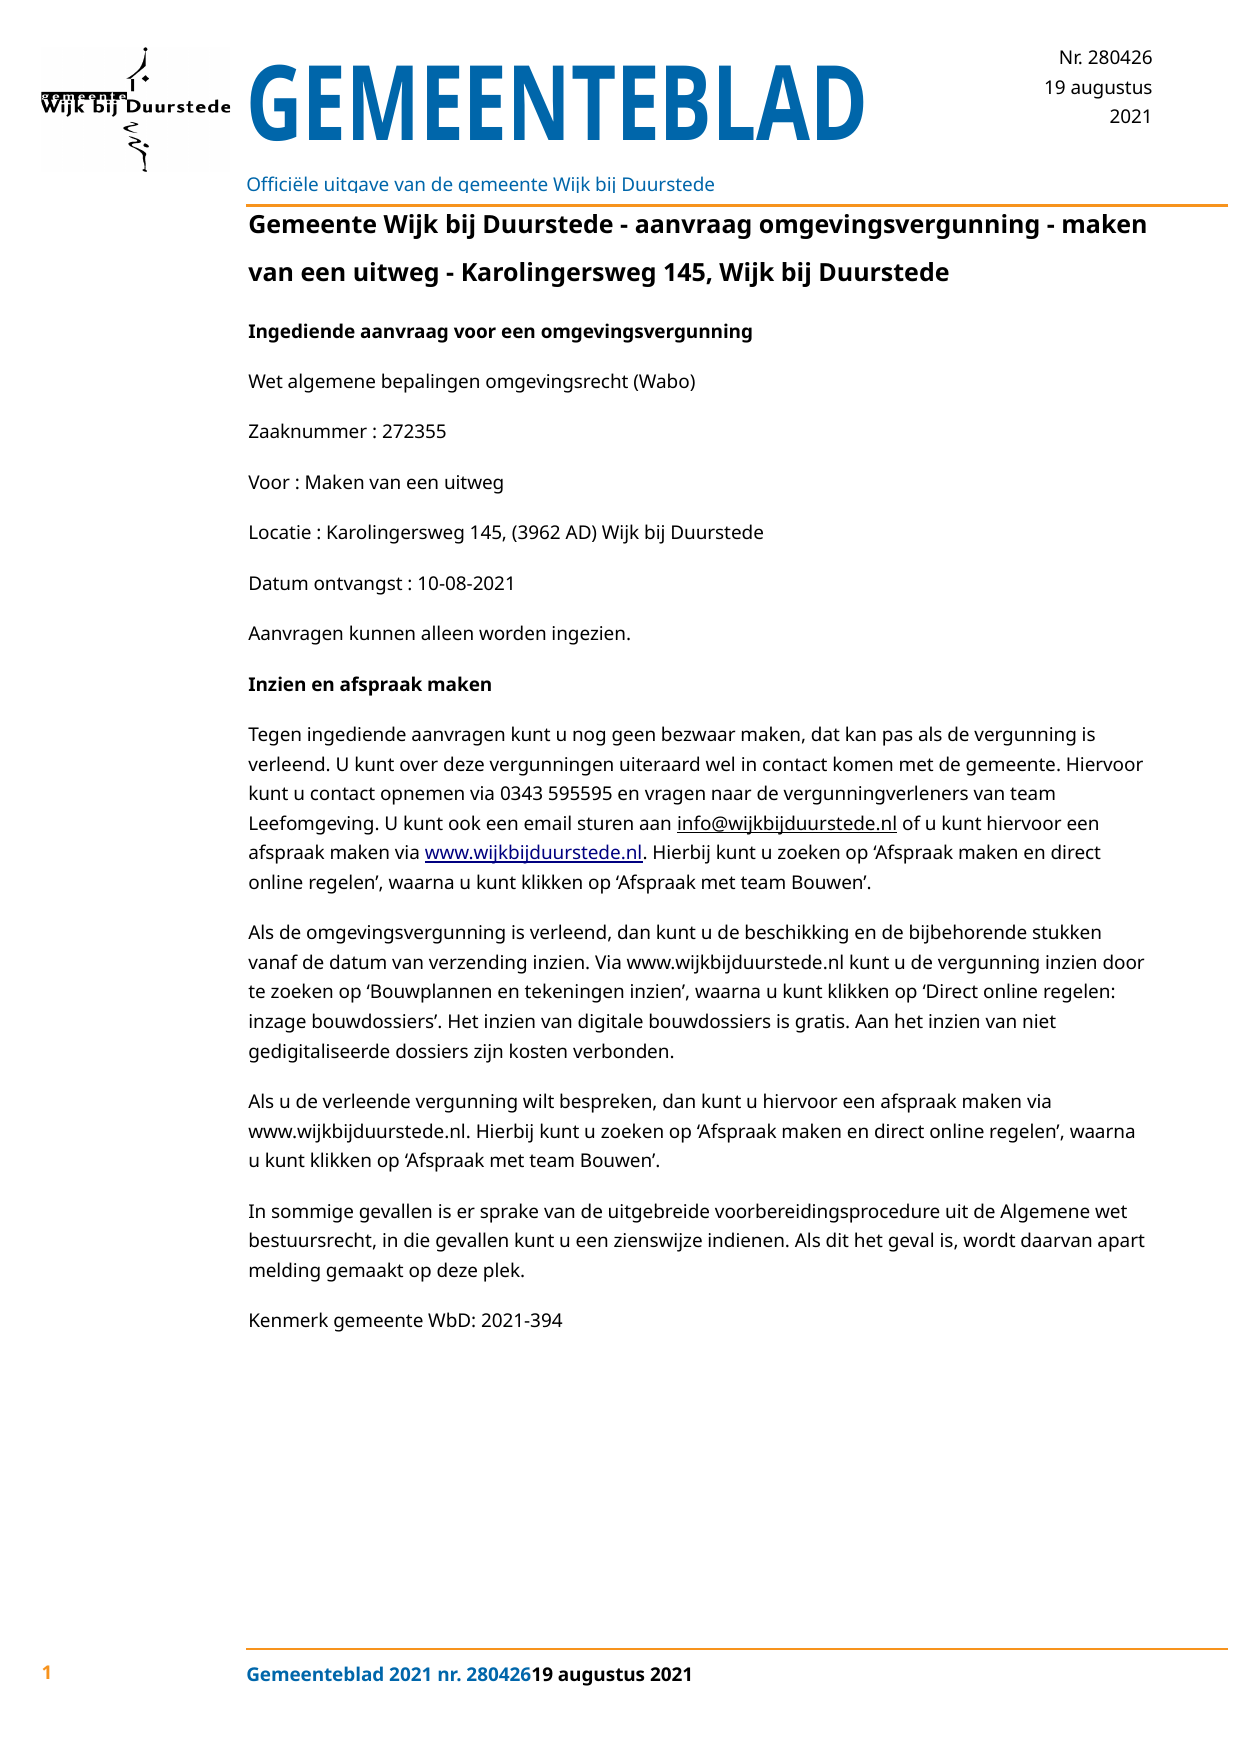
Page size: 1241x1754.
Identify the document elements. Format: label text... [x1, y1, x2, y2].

text Voor : Maken van een uitweg [248, 469, 1152, 495]
text Als de omgevingsvergunning is verleend, dan kunt u de beschikking en de bijbehorende stukken vanaf de datum van verzending inzien. Via www.wijkbijduurstede.nl kunt u de vergunning inzien door te zoeken op ‘Bouwplannen en tekeningen inzien’, waarna u kunt klikken op ‘Direct online regelen: inzage bouwdossiers’. Het inzien van digitale bouwdossiers is gratis. Aan het inzien van niet gedigitaliseerde dossiers zijn kosten verbonden. [248, 919, 1152, 1064]
text Datum ontvangst : 10-08-2021 [248, 570, 1152, 596]
text In sommige gevallen is er sprake van de uitgebreide voorbereidingsprocedure uit de Algemene wet bestuursrecht, in die gevallen kunt u een zienswijze indienen. Als dit het geval is, wordt daarvan apart melding gemaakt op deze plek. [248, 1198, 1152, 1283]
text Wet algemene bepalingen omgevingsrecht (Wabo) [248, 368, 1152, 394]
text Locatie : Karolingersweg 145, (3962 AD) Wijk bij Duurstede [248, 519, 1152, 545]
text Aanvragen kunnen alleen worden ingezien. [248, 620, 1152, 646]
picture [41, 47, 231, 172]
text Tegen ingediende aanvragen kunt u nog geen bezwaar maken, dat kan pas als de vergunning is verleend. U kunt over deze vergunningen uiteraard wel in contact komen met de gemeente. Hiervoor kunt u contact opnemen via 0343 595595 en vragen naar de vergunningverleners van team Leefomgeving. U kunt ook een email sturen aan info@wijkbijduurstede.nl of u kunt hiervoor een afspraak maken via www.wijkbijduurstede.nl. Hierbij kunt u zoeken op ‘Afspraak maken en direct online regelen’, waarna u kunt klikken op ‘Afspraak met team Bouwen’. [248, 721, 1152, 895]
text Zaaknummer : 272355 [248, 419, 1152, 444]
text Kenmerk gemeente WbD: 2021-394 [248, 1307, 1152, 1333]
text Gemeente Wijk bij Duurstede - aanvraag omgevingsvergunning - maken van een uitweg - Karolingersweg 145, Wijk bij Duurstede [248, 207, 1152, 288]
text Inzien en afspraak maken [248, 671, 1152, 697]
text Ingediende aanvraag voor een omgevingsvergunning [248, 318, 1152, 344]
text Als u de verleende vergunning wilt bespreken, dan kunt u hiervoor een afspraak maken via www.wijkbijduurstede.nl. Hierbij kunt u zoeken op ‘Afspraak maken en direct online regelen’, waarna u kunt klikken op ‘Afspraak met team Bouwen’. [248, 1088, 1152, 1173]
